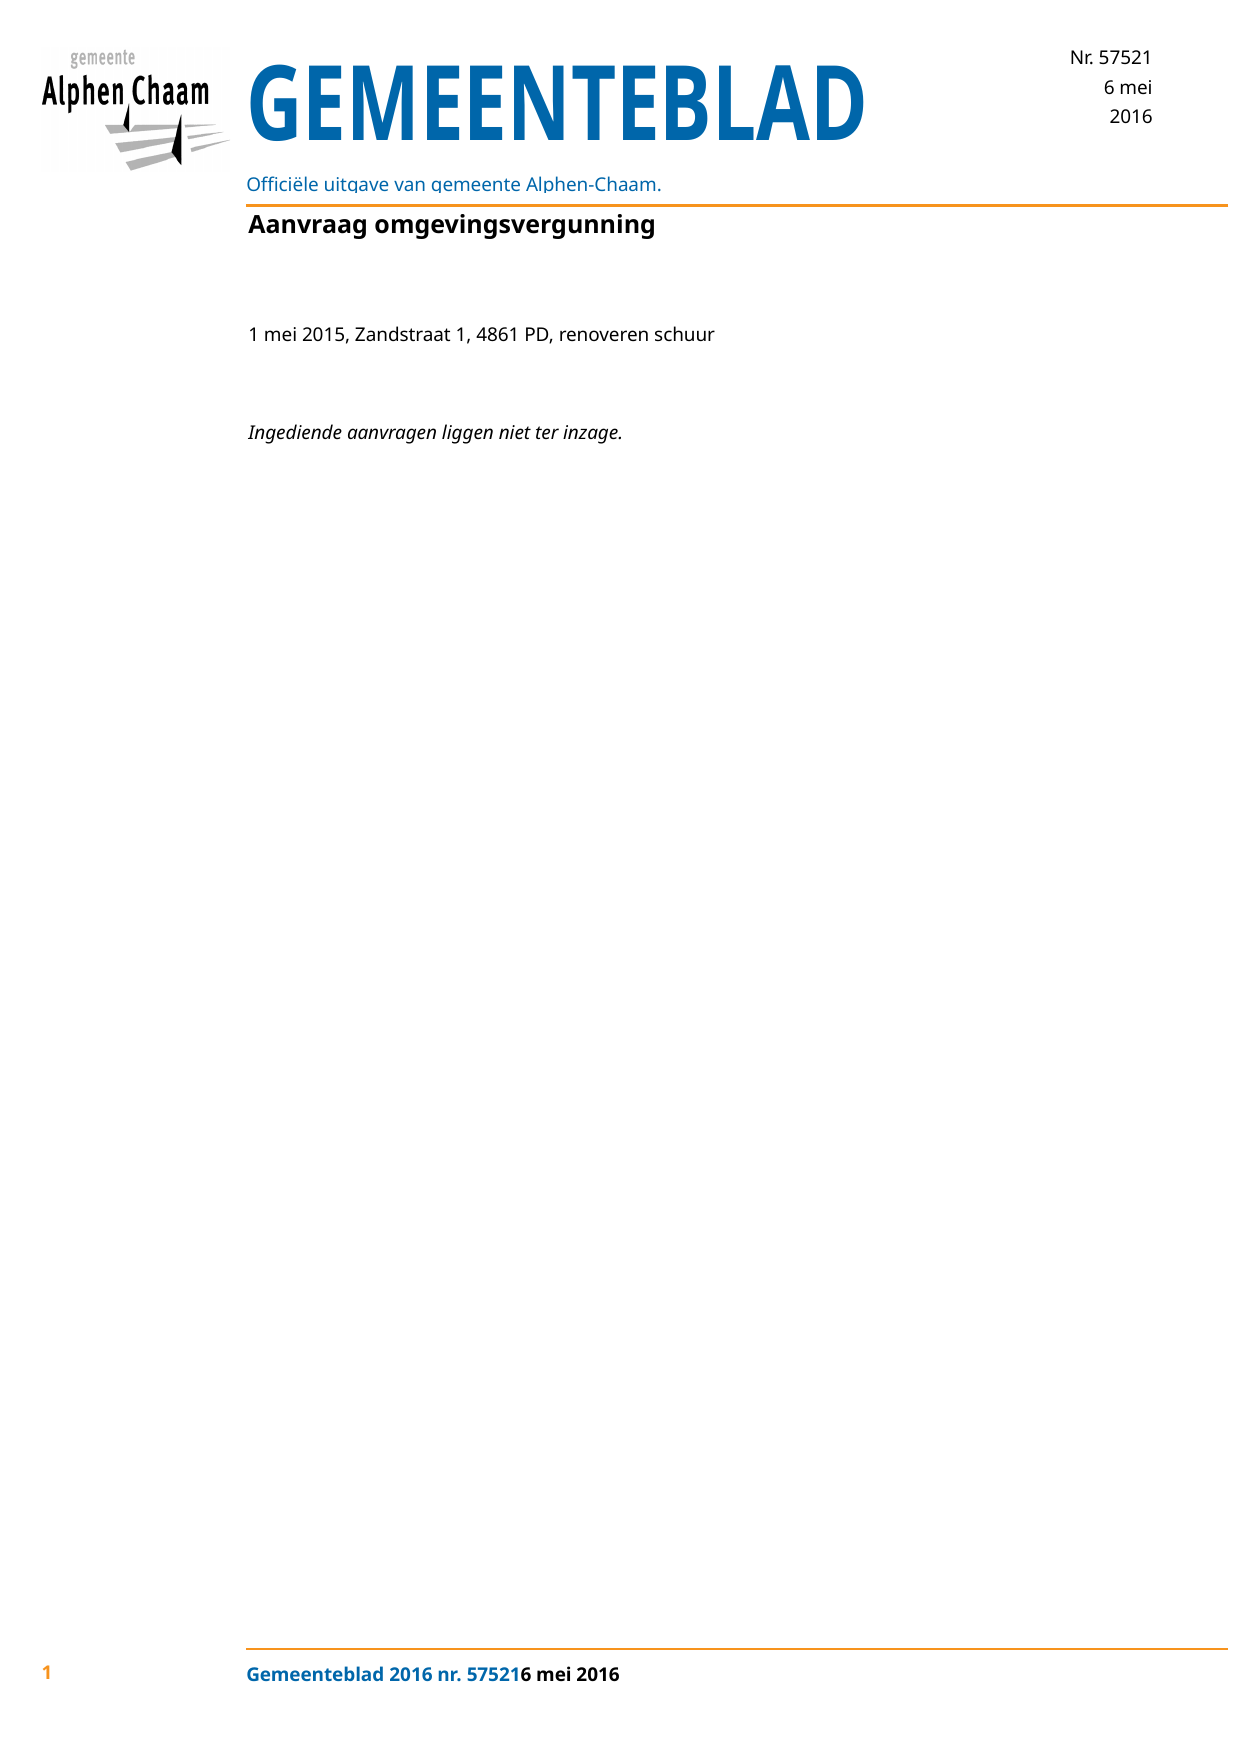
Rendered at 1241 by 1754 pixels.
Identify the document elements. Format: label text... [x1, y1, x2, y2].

picture [41, 47, 231, 172]
text 1 mei 2015, Zandstraat 1, 4861 PD, renoveren schuur [248, 321, 1152, 346]
text Aanvraag omgevingsvergunning [248, 207, 1152, 241]
text Ingediende aanvragen liggen niet ter inzage. [248, 419, 1152, 445]
